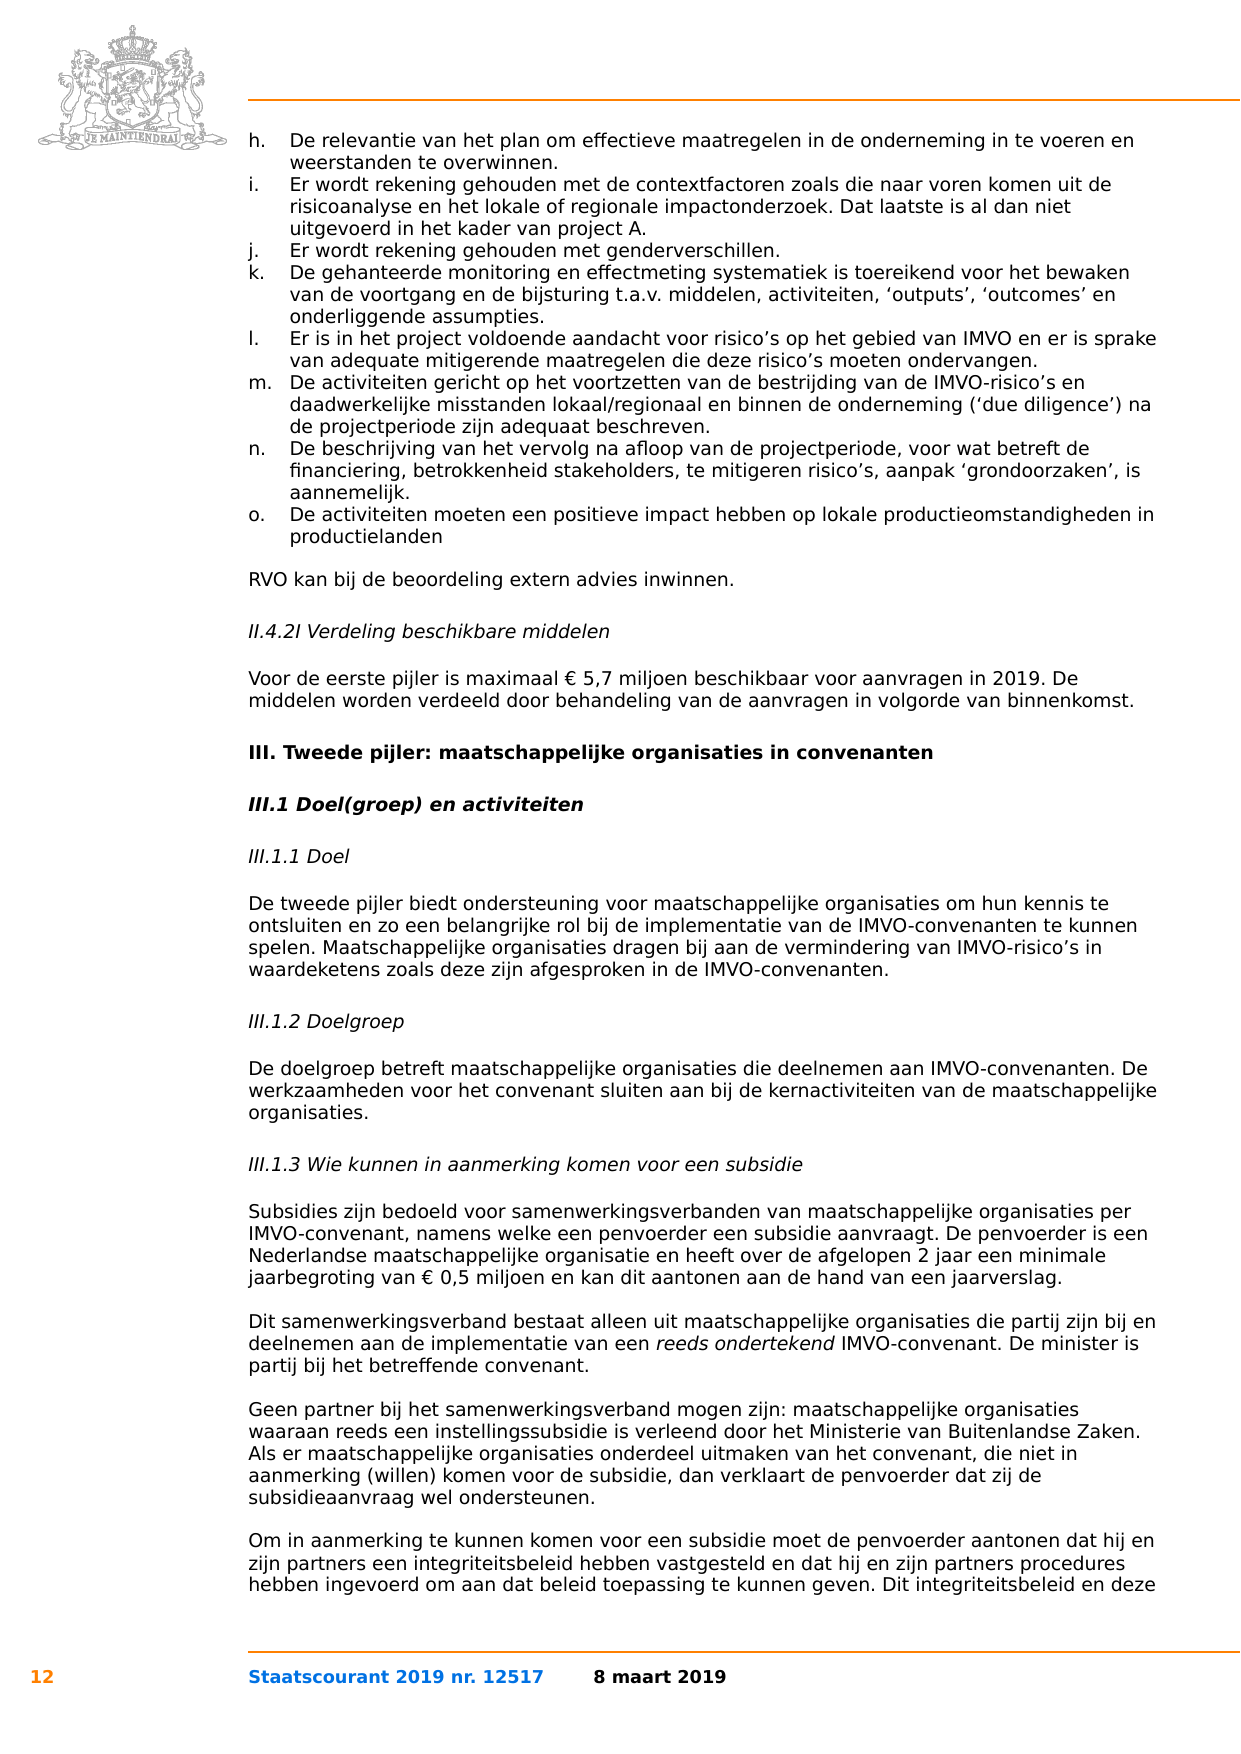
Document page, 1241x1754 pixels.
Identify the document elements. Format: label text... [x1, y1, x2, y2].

subtitle III.1 Doel(groep) en activiteiten [248, 794, 1163, 816]
text n. De beschrijving van het vervolg na afloop van de projectperiode, voor wat betreft de financiering, betrokkenheid stakeholders, te mitigeren risico’s, aanpak ‘grondoorzaken’, is aannemelijk. [248, 438, 1163, 503]
text h. De relevantie van het plan om effectieve maatregelen in de onderneming in te voeren en weerstanden te overwinnen. [248, 130, 1163, 174]
text Om in aanmerking te kunnen komen voor een subsidie moet de penvoerder aantonen dat hij en zijn partners een integriteitsbeleid hebben vastgesteld en dat hij en zijn partners procedures hebben ingevoerd om aan dat beleid toepassing te kunnen geven. Dit integriteitsbeleid en deze [248, 1530, 1163, 1596]
picture [38, 25, 227, 150]
text Dit samenwerkingsverband bestaat alleen uit maatschappelijke organisaties die partij zijn bij en deelnemen aan de implementatie van een reeds ondertekend IMVO-convenant. De minister is partij bij het betreffende convenant. [248, 1311, 1163, 1377]
subtitle III.1.3 Wie kunnen in aanmerking komen voor een subsidie [248, 1154, 1163, 1176]
subtitle III. Tweede pijler: maatschappelijke organisaties in convenanten [248, 742, 1163, 764]
text l. Er is in het project voldoende aandacht voor risico’s op het gebied van IMVO en er is sprake van adequate mitigerende maatregelen die deze risico’s moeten ondervangen. [248, 328, 1163, 372]
text o. De activiteiten moeten een positieve impact hebben op lokale productieomstandigheden in productielanden [248, 503, 1163, 547]
text De doelgroep betreft maatschappelijke organisaties die deelnemen aan IMVO-convenanten. De werkzaamheden voor het convenant sluiten aan bij de kernactiviteiten van de maatschappelijke organisaties. [248, 1058, 1163, 1124]
text j. Er wordt rekening gehouden met genderverschillen. [248, 240, 1163, 262]
subtitle III.1.2 Doelgroep [248, 1011, 1163, 1033]
subtitle III.1.1 Doel [248, 846, 1163, 868]
text k. De gehanteerde monitoring en effectmeting systematiek is toereikend voor het bewaken van de voortgang en de bijsturing t.a.v. middelen, activiteiten, ‘outputs’, ‘outcomes’ en onderliggende assumpties. [248, 262, 1163, 328]
text m. De activiteiten gericht op het voortzetten van de bestrijding van de IMVO-risico’s en daadwerkelijke misstanden lokaal/regionaal en binnen de onderneming (‘due diligence’) na de projectperiode zijn adequaat beschreven. [248, 372, 1163, 438]
text Geen partner bij het samenwerkingsverband mogen zijn: maatschappelijke organisaties waaraan reeds een instellingssubsidie is verleend door het Ministerie van Buitenlandse Zaken. Als er maatschappelijke organisaties onderdeel uitmaken van het convenant, die niet in aanmerking (willen) komen voor de subsidie, dan verklaart de penvoerder dat zij de subsidieaanvraag wel ondersteunen. [248, 1399, 1163, 1508]
text Voor de eerste pijler is maximaal € 5,7 miljoen beschikbaar voor aanvragen in 2019. De middelen worden verdeeld door behandeling van de aanvragen in volgorde van binnenkomst. [248, 668, 1163, 712]
subtitle II.4.2I Verdeling beschikbare middelen [248, 621, 1163, 643]
text RVO kan bij de beoordeling extern advies inwinnen. [248, 569, 1163, 591]
text i. Er wordt rekening gehouden met de contextfactoren zoals die naar voren komen uit de risicoanalyse en het lokale of regionale impactonderzoek. Dat laatste is al dan niet uitgevoerd in het kader van project A. [248, 174, 1163, 240]
text De tweede pijler biedt ondersteuning voor maatschappelijke organisaties om hun kennis te ontsluiten en zo een belangrijke rol bij de implementatie van de IMVO-convenanten te kunnen spelen. Maatschappelijke organisaties dragen bij aan de vermindering van IMVO-risico’s in waardeketens zoals deze zijn afgesproken in de IMVO-convenanten. [248, 893, 1163, 981]
text Subsidies zijn bedoeld voor samenwerkingsverbanden van maatschappelijke organisaties per IMVO-convenant, namens welke een penvoerder een subsidie aanvraagt. De penvoerder is een Nederlandse maatschappelijke organisatie en heeft over de afgelopen 2 jaar een minimale jaarbegroting van € 0,5 miljoen en kan dit aantonen aan de hand van een jaarverslag. [248, 1201, 1163, 1289]
